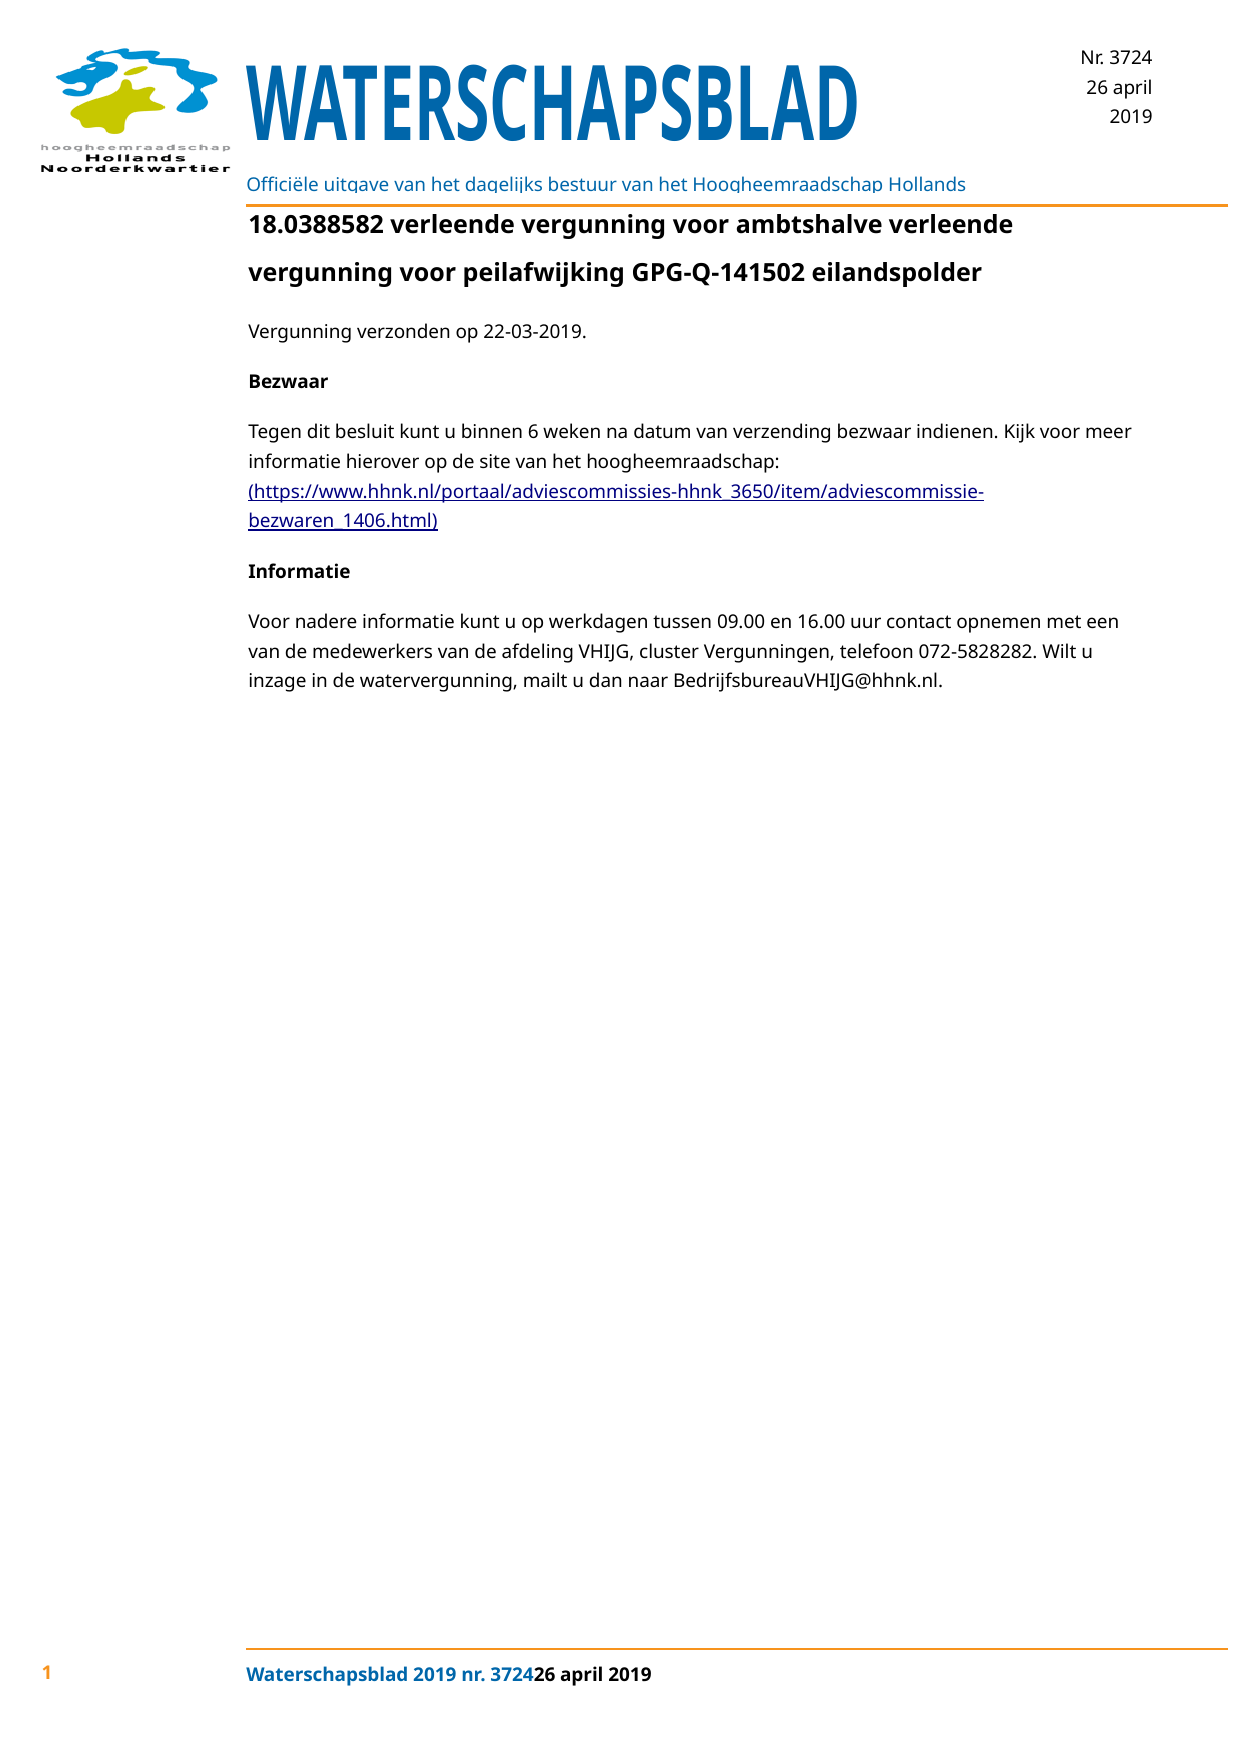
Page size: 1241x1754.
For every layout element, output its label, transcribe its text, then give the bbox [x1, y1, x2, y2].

text Vergunning verzonden op 22-03-2019. [248, 318, 1152, 344]
text Tegen dit besluit kunt u binnen 6 weken na datum van verzending bezwaar indienen. Kijk voor meer informatie hierover op de site van het hoogheemraadschap: (https://www.hhnk.nl/portaal/adviescommissies-hhnk_3650/item/adviescommissie-bezwaren_1406.html) [248, 419, 1152, 533]
text 18.0388582 verleende vergunning voor ambtshalve verleende vergunning voor peilafwijking GPG-Q-141502 eilandspolder [248, 207, 1152, 288]
picture [41, 47, 231, 172]
text Informatie [248, 558, 1152, 584]
text Bezwaar [248, 368, 1152, 394]
text Voor nadere informatie kunt u op werkdagen tussen 09.00 en 16.00 uur contact opnemen met een van de medewerkers van de afdeling VHIJG, cluster Vergunningen, telefoon 072-5828282. Wilt u inzage in de watervergunning, mailt u dan naar BedrijfsbureauVHIJG@hhnk.nl. [248, 608, 1152, 693]
